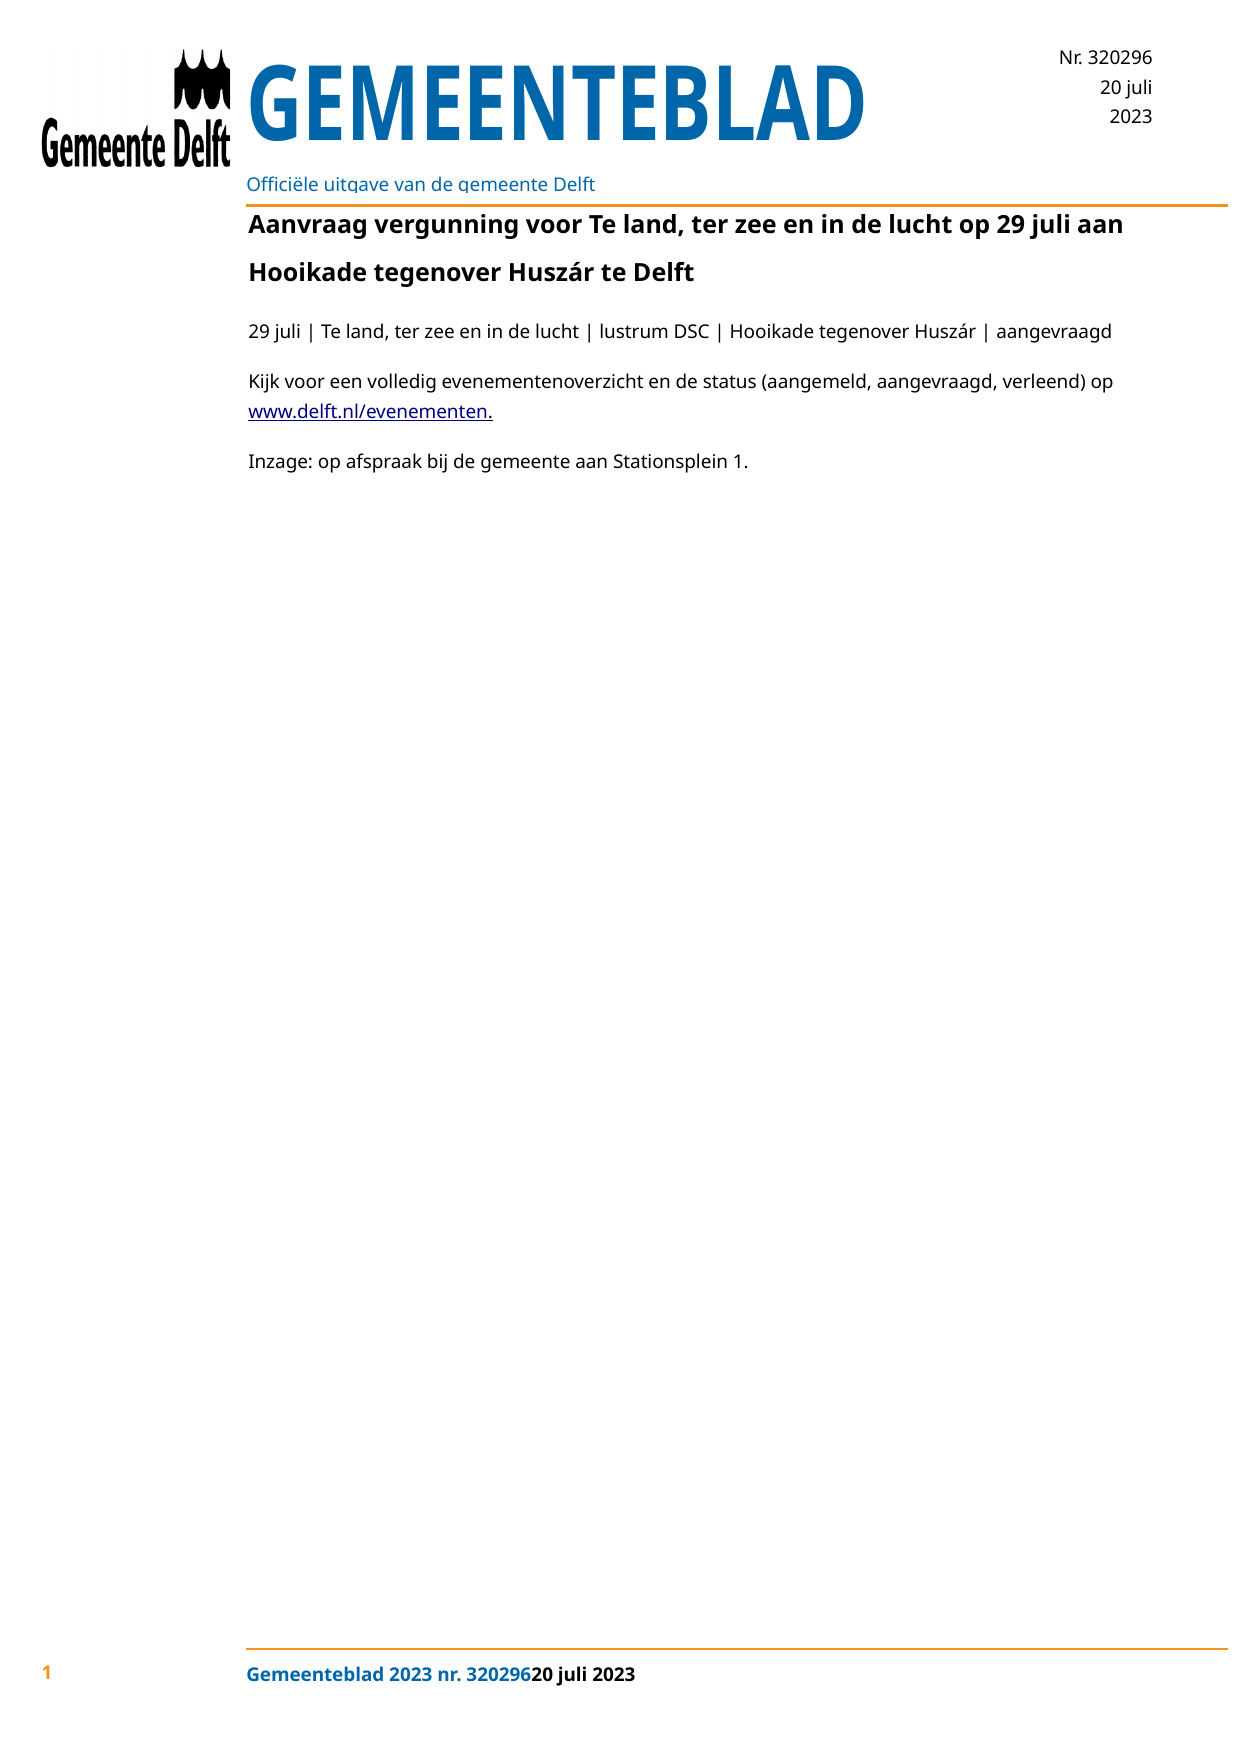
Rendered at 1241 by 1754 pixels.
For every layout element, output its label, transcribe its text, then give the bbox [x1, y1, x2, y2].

picture [41, 47, 231, 172]
text 29 juli | Te land, ter zee en in de lucht | lustrum DSC | Hooikade tegenover Huszár | aangevraagd [248, 318, 1152, 344]
text Kijk voor een volledig evenementenoverzicht en de status (aangemeld, aangevraagd, verleend) op www.delft.nl/evenementen. [248, 368, 1152, 424]
text Inzage: op afspraak bij de gemeente aan Stationsplein 1. [248, 448, 1152, 474]
text Aanvraag vergunning voor Te land, ter zee en in de lucht op 29 juli aan Hooikade tegenover Huszár te Delft [248, 207, 1152, 288]
